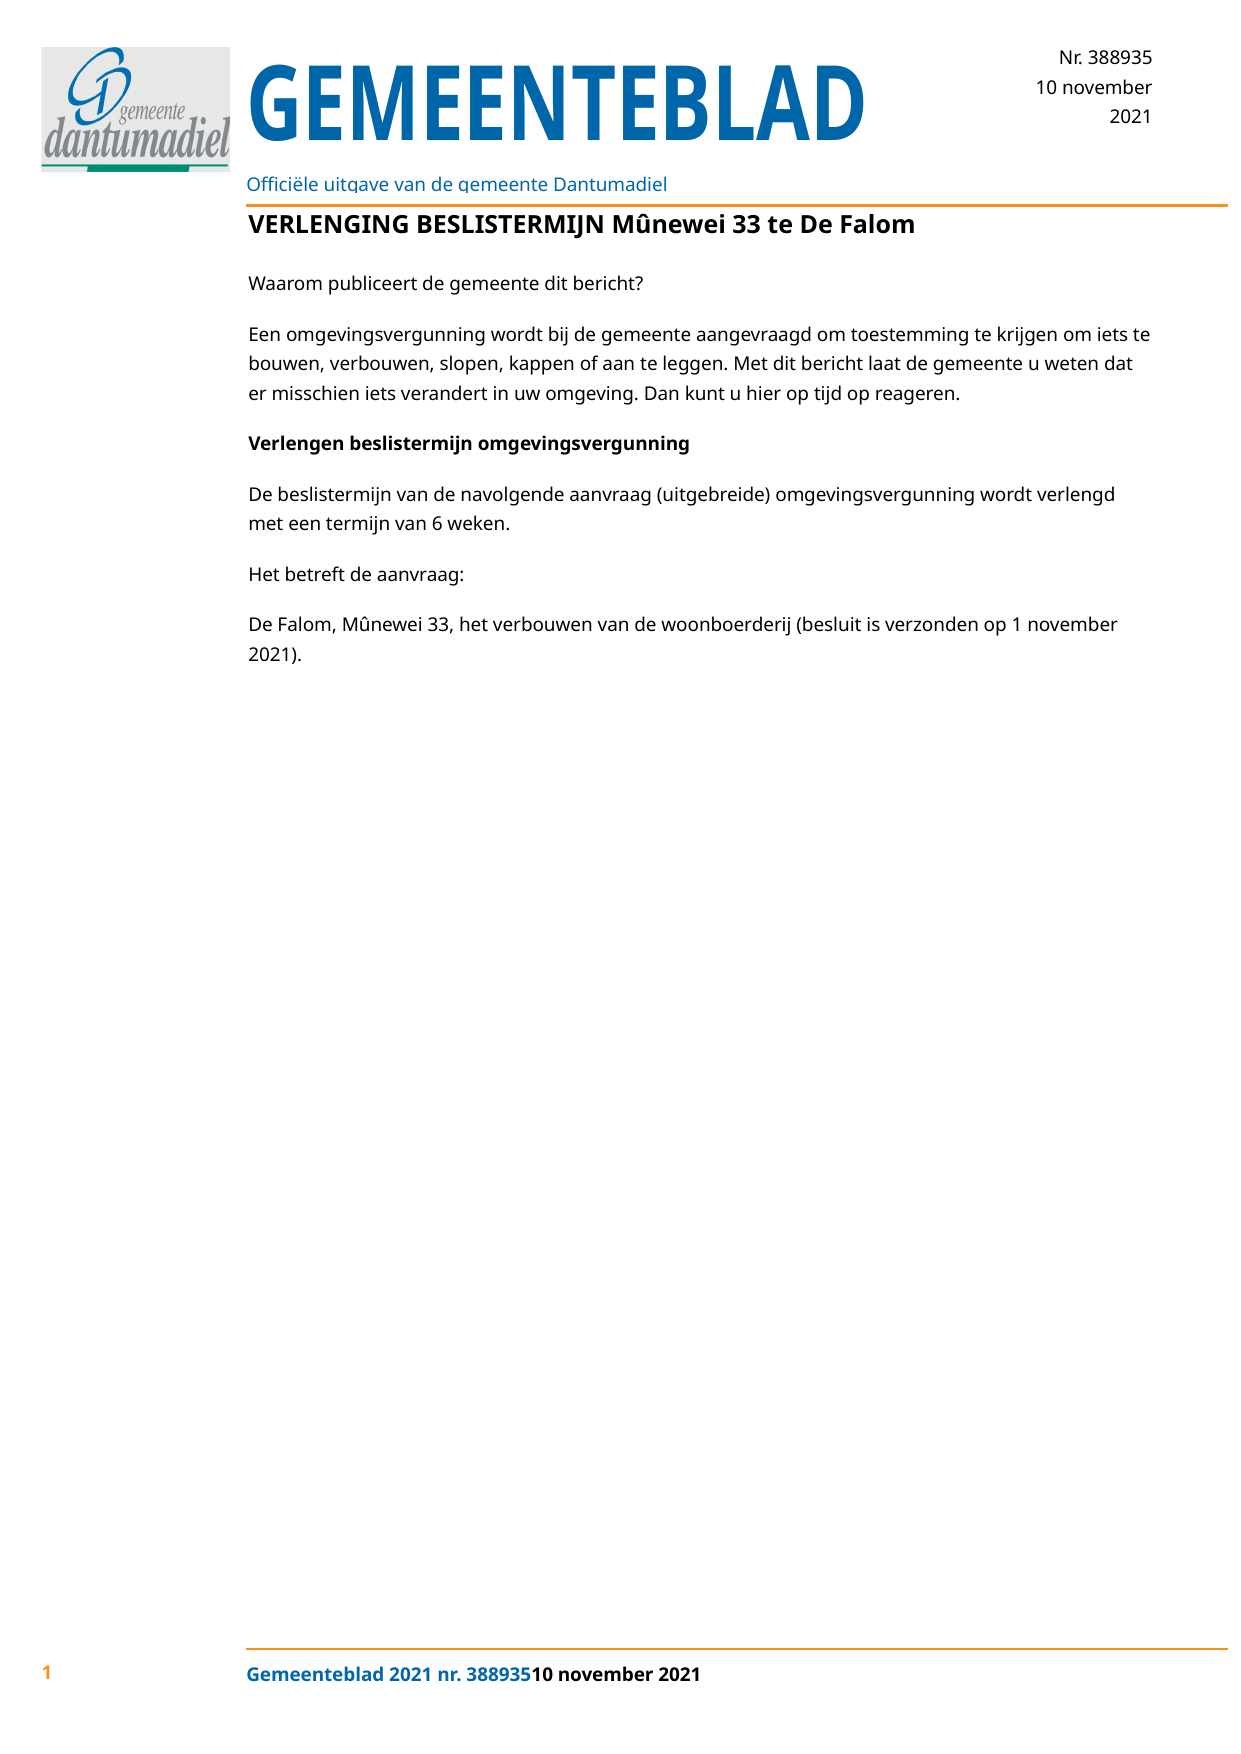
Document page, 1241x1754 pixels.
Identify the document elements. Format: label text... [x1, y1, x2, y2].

text Een omgevingsvergunning wordt bij de gemeente aangevraagd om toestemming te krijgen om iets te bouwen, verbouwen, slopen, kappen of aan te leggen. Met dit bericht laat de gemeente u weten dat er misschien iets verandert in uw omgeving. Dan kunt u hier op tijd op reageren. [248, 321, 1152, 406]
text VERLENGING BESLISTERMIJN Mûnewei 33 te De Falom [248, 207, 1152, 241]
text De Falom, Mûnewei 33, het verbouwen van de woonboerderij (besluit is verzonden op 1 november 2021). [248, 611, 1152, 666]
text De beslistermijn van de navolgende aanvraag (uitgebreide) omgevingsvergunning wordt verlengd met een termijn van 6 weken. [248, 481, 1152, 536]
text Verlengen beslistermijn omgevingsvergunning [248, 430, 1152, 456]
text Het betreft de aanvraag: [248, 561, 1152, 586]
picture [41, 47, 231, 172]
text Waarom publiceert de gemeente dit bericht? [248, 270, 1152, 296]
